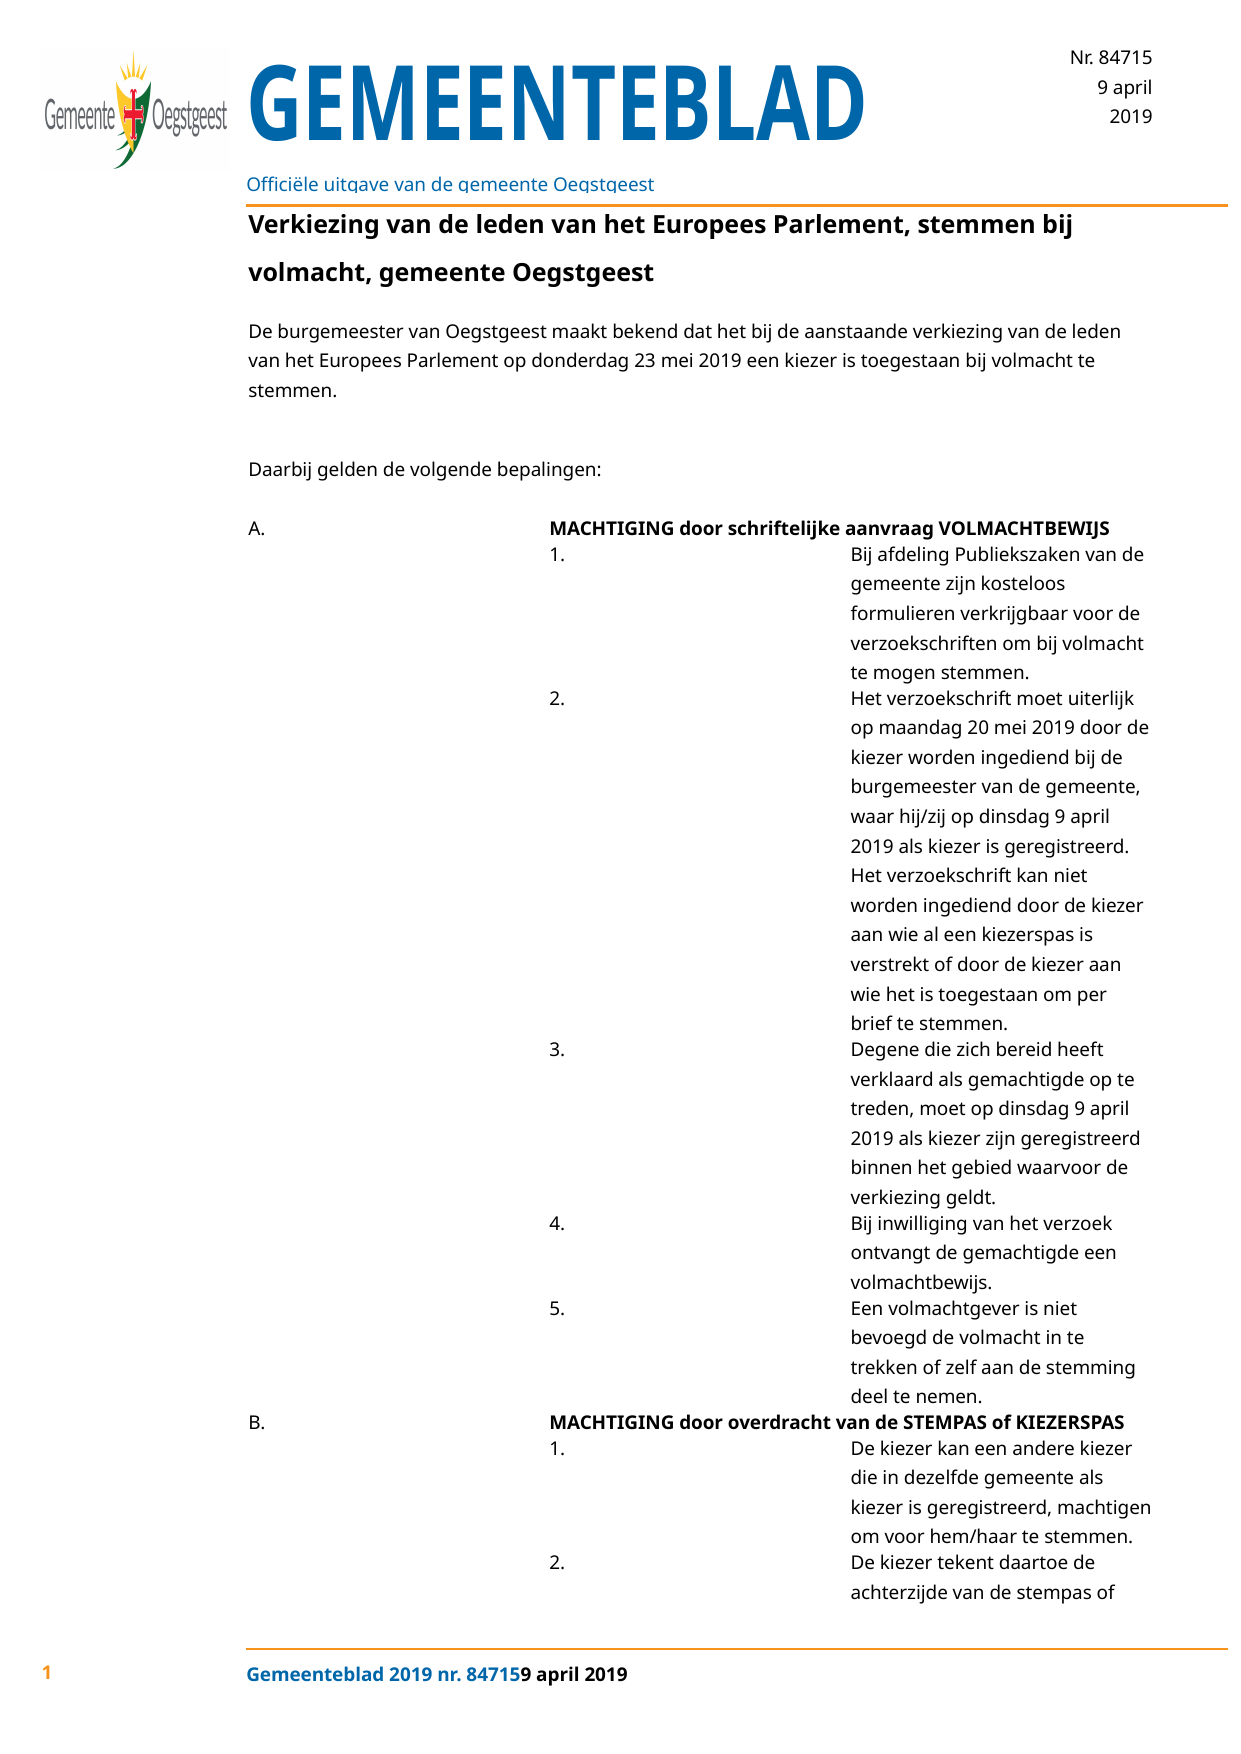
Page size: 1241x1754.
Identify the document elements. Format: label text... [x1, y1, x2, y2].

table_cell Bij inwilliging van het verzoek ontvangt de gemachtigde een volmachtbewijs. [850, 1210, 1152, 1295]
table_cell [248, 1036, 549, 1210]
table_cell Het verzoekschrift moet uiterlijk op maandag 20 mei 2019 door de kiezer worden ingediend bij de burgemeester van de gemeente, waar hij/zij op dinsdag 9 april 2019 als kiezer is geregistreerd. Het verzoekschrift kan niet worden ingediend door de kiezer aan wie al een kiezerspas is verstrekt of door de kiezer aan wie het is toegestaan om per brief te stemmen. [850, 685, 1152, 1036]
table_cell 4. [549, 1210, 850, 1295]
table_cell [248, 1435, 549, 1549]
table_cell Degene die zich bereid heeft verklaard als gemachtigde op te treden, moet op dinsdag 9 april 2019 als kiezer zijn geregistreerd binnen het gebied waarvoor de verkiezing geldt. [850, 1036, 1152, 1210]
table_cell Een volmachtgever is niet bevoegd de volmacht in te trekken of zelf aan de stemming deel te nemen. [850, 1295, 1152, 1409]
table_cell MACHTIGING door overdracht van de STEMPAS of KIEZERSPAS [549, 1409, 1152, 1435]
text Daarbij gelden de volgende bepalingen: [248, 456, 1152, 482]
table_cell [248, 1210, 549, 1295]
table_cell 3. [549, 1036, 850, 1210]
picture [41, 47, 231, 172]
table_cell B. [248, 1409, 549, 1435]
table_header MACHTIGING door schriftelijke aanvraag VOLMACHTBEWIJS [549, 515, 1152, 541]
table_cell Bij afdeling Publiekszaken van de gemeente zijn kosteloos formulieren verkrijgbaar voor de verzoekschriften om bij volmacht te mogen stemmen. [850, 541, 1152, 685]
text De burgemeester van Oegstgeest maakt bekend dat het bij de aanstaande verkiezing van de leden van het Europees Parlement op donderdag 23 mei 2019 een kiezer is toegestaan bij volmacht te stemmen. [248, 318, 1152, 403]
table_cell [248, 685, 549, 1036]
table_cell 2. [549, 1549, 850, 1605]
table_cell De kiezer kan een andere kiezer die in dezelfde gemeente als kiezer is geregistreerd, machtigen om voor hem/haar te stemmen. [850, 1435, 1152, 1549]
table_cell De kiezer tekent daartoe de achterzijde van de stempas of [850, 1549, 1152, 1605]
table_header A. [248, 515, 549, 541]
table_cell 2. [549, 685, 850, 1036]
table_cell 5. [549, 1295, 850, 1409]
table_cell [248, 1549, 549, 1605]
table_cell 1. [549, 1435, 850, 1549]
text Verkiezing van de leden van het Europees Parlement, stemmen bij volmacht, gemeente Oegstgeest [248, 207, 1152, 288]
table_cell [248, 1295, 549, 1409]
table_cell [248, 541, 549, 685]
table_cell 1. [549, 541, 850, 685]
